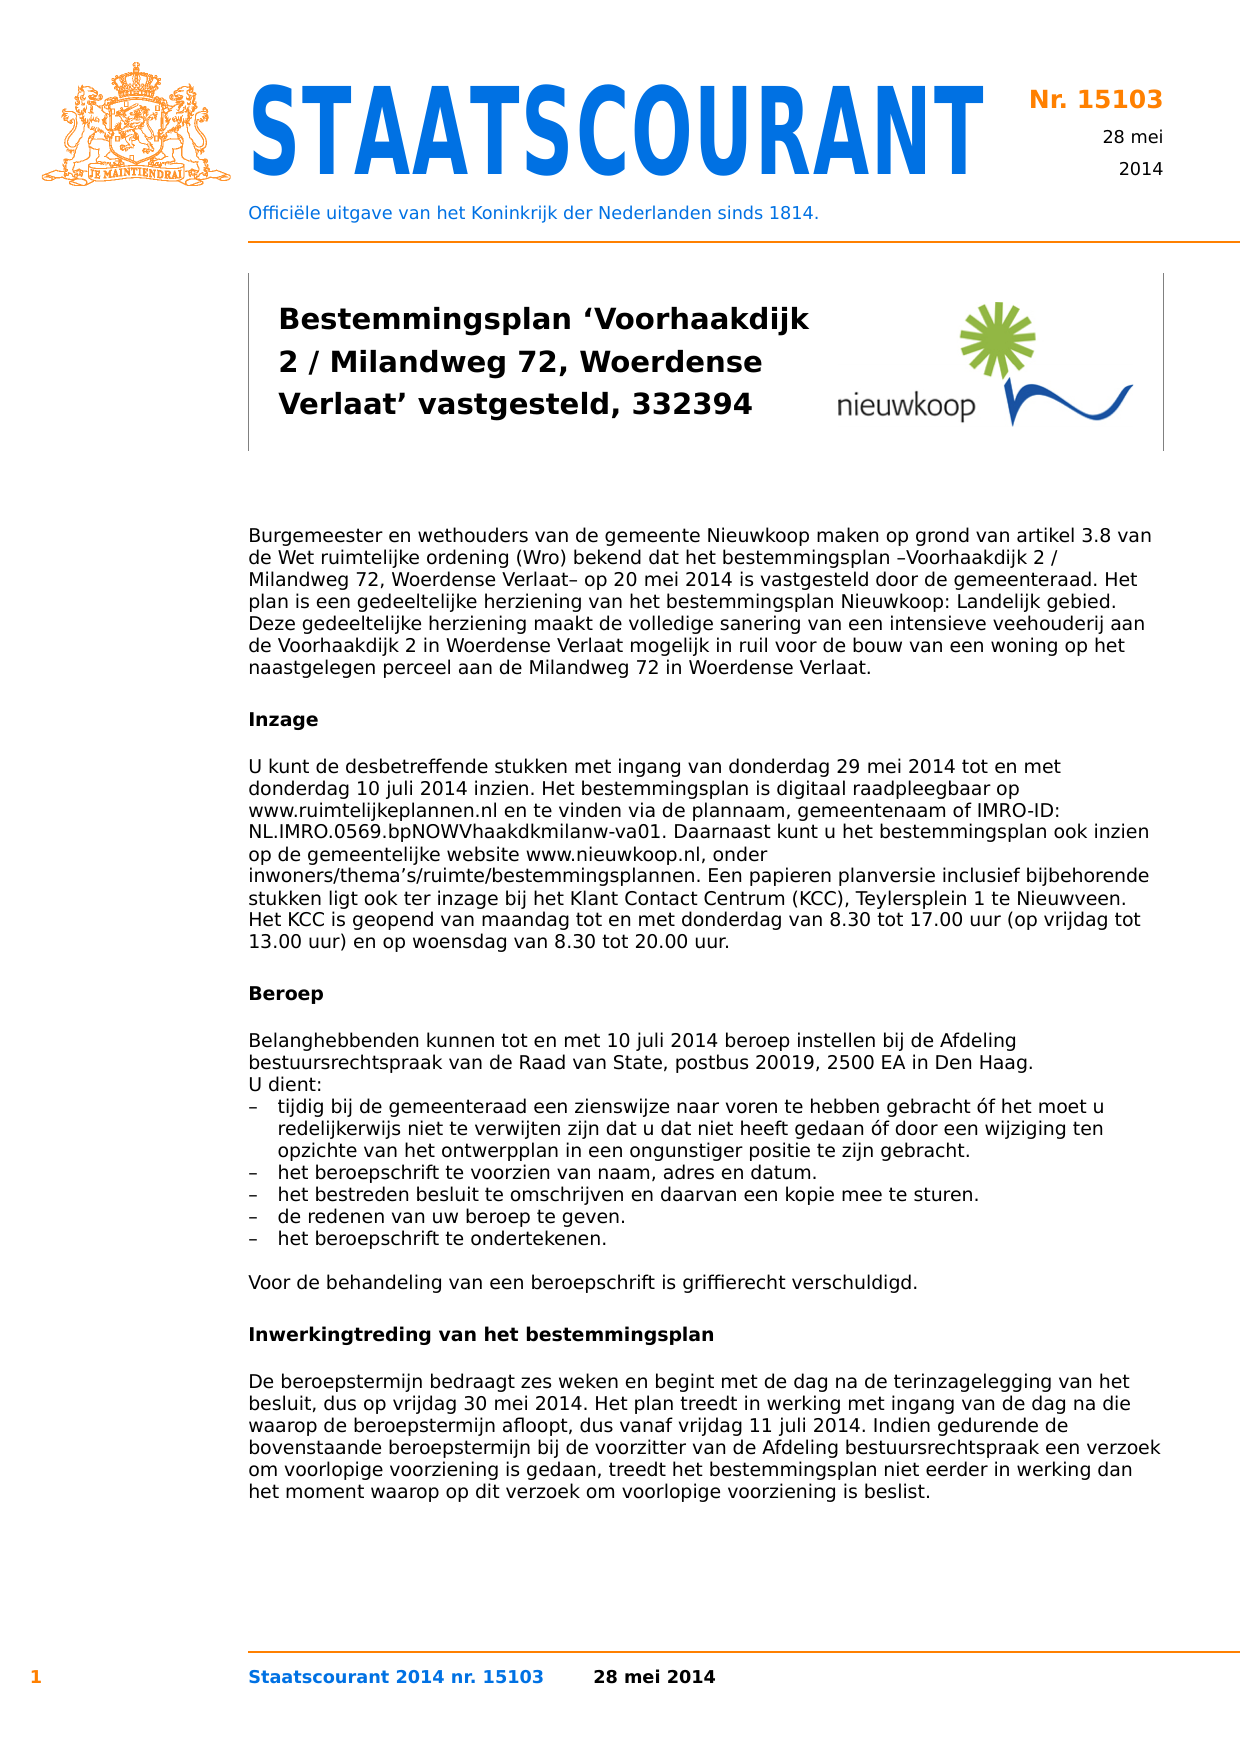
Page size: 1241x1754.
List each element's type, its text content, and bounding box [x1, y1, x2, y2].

picture [41, 62, 231, 186]
text – de redenen van uw beroep te geven. [248, 1206, 1163, 1228]
table_cell Officiële uitgave van het Koninkrijk der Nederlanden sinds 1814. [248, 203, 1240, 241]
table_header Nr. 15103 [998, 62, 1240, 121]
text De beroepstermijn bedraagt zes weken en begint met de dag na de terinzagelegging van het besluit, dus op vrijdag 30 mei 2014. Het plan treedt in werking met ingang van de dag na die waarop de beroepstermijn afloopt, dus vanaf vrijdag 11 juli 2014. Indien gedurende de bovenstaande beroepstermijn bij de voorzitter van de Afdeling bestuursrechtspraak een verzoek om voorlopige voorziening is gedaan, treedt het bestemmingsplan niet eerder in werking dan het moment waarop op dit verzoek om voorlopige voorziening is beslist. [248, 1371, 1163, 1503]
text Voor de behandeling van een beroepschrift is griffierecht verschuldigd. [248, 1272, 1163, 1294]
text Burgemeester en wethouders van de gemeente Nieuwkoop maken op grond van artikel 3.8 van de Wet ruimtelijke ordening (Wro) bekend dat het bestemmingsplan –Voorhaakdijk 2 / Milandweg 72, Woerdense Verlaat– op 20 mei 2014 is vastgesteld door de gemeenteraad. Het plan is een gedeeltelijke herziening van het bestemmingsplan Nieuwkoop: Landelijk gebied. Deze gedeeltelijke herziening maakt de volledige sanering van een intensieve veehouderij aan de Voorhaakdijk 2 in Woerdense Verlaat mogelijk in ruil voor de bouw van een woning op het naastgelegen perceel aan de Milandweg 72 in Woerdense Verlaat. [248, 525, 1163, 678]
text U dient: [248, 1074, 1163, 1096]
subtitle Beroep [248, 983, 1163, 1005]
text Belanghebbenden kunnen tot en met 10 juli 2014 beroep instellen bij de Afdeling bestuursrechtspraak van de Raad van State, postbus 20019, 2500 EA in Den Haag. [248, 1030, 1163, 1074]
picture [838, 302, 1134, 427]
subtitle Inwerkingtreding van het bestemmingsplan [248, 1324, 1163, 1346]
text – het beroepschrift te ondertekenen. [248, 1228, 1163, 1250]
text U kunt de desbetreffende stukken met ingang van donderdag 29 mei 2014 tot en met donderdag 10 juli 2014 inzien. Het bestemmingsplan is digitaal raadpleegbaar op www.ruimtelijkeplannen.nl en te vinden via de plannaam, gemeentenaam of IMRO-ID: NL.IMRO.0569.bpNOWVhaakdkmilanw-va01. Daarnaast kunt u het bestemmingsplan ook inzien op de gemeentelijke website www.nieuwkoop.nl, onder inwoners/thema’s/ruimte/bestemmingsplannen. Een papieren planversie inclusief bijbehorende stukken ligt ook ter inzage bij het Klant Contact Centrum (KCC), Teylersplein 1 te Nieuwveen. Het KCC is geopend van maandag tot en met donderdag van 8.30 tot 17.00 uur (op vrijdag tot 13.00 uur) en op woensdag van 8.30 tot 20.00 uur. [248, 756, 1163, 953]
table_cell 28 mei [998, 121, 1240, 153]
text – tijdig bij de gemeenteraad een zienswijze naar voren te hebben gebracht óf het moet u redelijkerwijs niet te verwijten zijn dat u dat niet heeft gedaan óf door een wijziging ten opzichte van het ontwerpplan in een ongunstiger positie te zijn gebracht. [248, 1096, 1163, 1162]
subtitle Inzage [248, 708, 1163, 731]
text – het bestreden besluit te omschrijven en daarvan een kopie mee te sturen. [248, 1184, 1163, 1206]
text – het beroepschrift te voorzien van naam, adres en datum. [248, 1162, 1163, 1184]
table_cell 2014 [998, 153, 1240, 203]
subtitle Bestemmingsplan ‘Voorhaakdijk 2 / Milandweg 72, Woerdense Verlaat’ vastgesteld, 332394 [249, 273, 1163, 451]
table_header STAATSCOURANT [248, 62, 998, 203]
table_header [25, 62, 248, 241]
